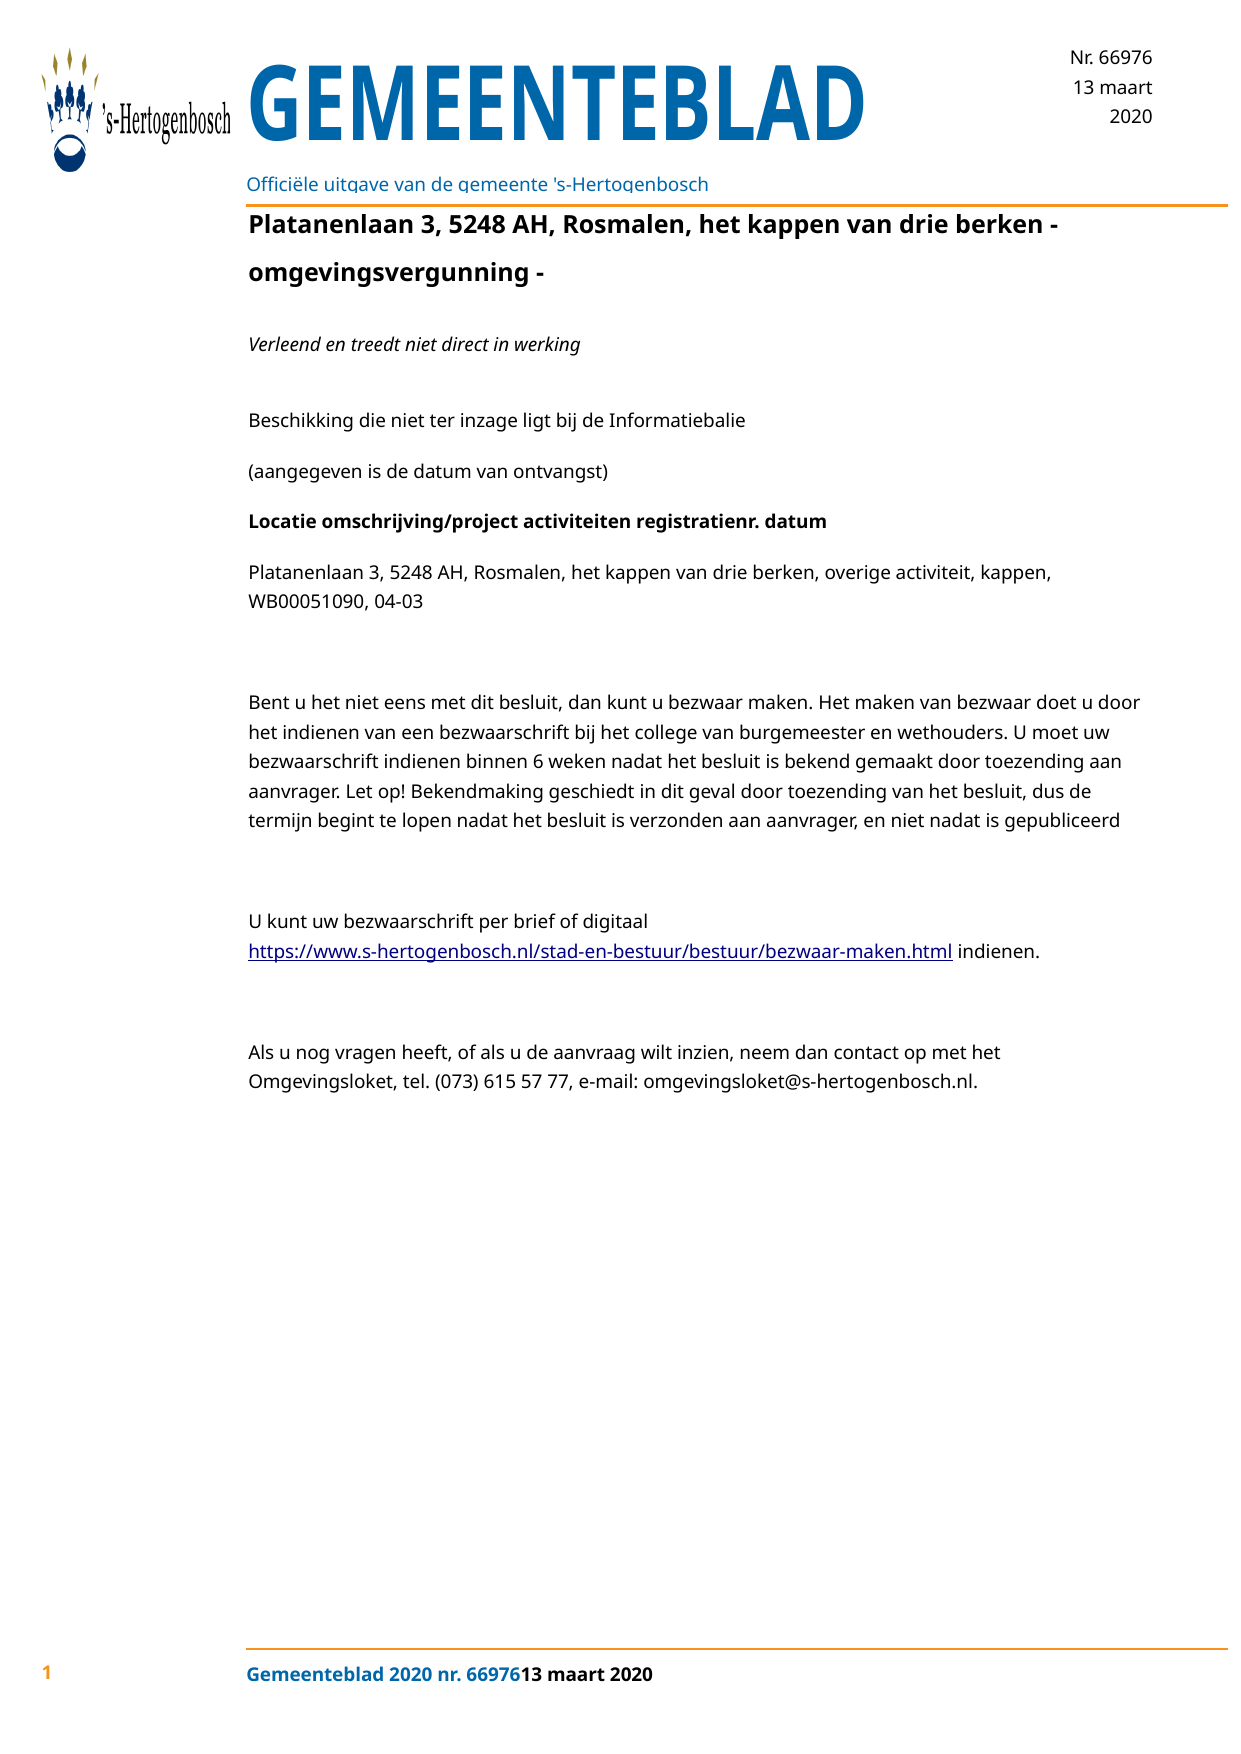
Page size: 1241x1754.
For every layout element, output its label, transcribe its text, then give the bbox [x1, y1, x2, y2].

text Bent u het niet eens met dit besluit, dan kunt u bezwaar maken. Het maken van bezwaar doet u door het indienen van een bezwaarschrift bij het college van burgemeester en wethouders. U moet uw bezwaarschrift indienen binnen 6 weken nadat het besluit is bekend gemaakt door toezending aan aanvrager. Let op! Bekendmaking geschiedt in dit geval door toezending van het besluit, dus de termijn begint te lopen nadat het besluit is verzonden aan aanvrager, en niet nadat is gepubliceerd [248, 689, 1152, 833]
picture [41, 47, 231, 172]
text Beschikking die niet ter inzage ligt bij de Informatiebalie [248, 408, 1152, 433]
text Platanenlaan 3, 5248 AH, Rosmalen, het kappen van drie berken - omgevingsvergunning - [248, 207, 1152, 288]
text Verleend en treedt niet direct in werking [248, 331, 1152, 357]
text Platanenlaan 3, 5248 AH, Rosmalen, het kappen van drie berken, overige activiteit, kappen, WB00051090, 04-03 [248, 559, 1152, 614]
text Als u nog vragen heeft, of als u de aanvraag wilt inzien, neem dan contact op met het Omgevingsloket, tel. (073) 615 57 77, e-mail: omgevingsloket@s-hertogenbosch.nl. [248, 1039, 1152, 1094]
text Locatie omschrijving/project activiteiten registratienr. datum [248, 508, 1152, 534]
text U kunt uw bezwaarschrift per brief of digitaal https://www.s-hertogenbosch.nl/stad-en-bestuur/bestuur/bezwaar-maken.html indienen. [248, 908, 1152, 964]
text (aangegeven is de datum van ontvangst) [248, 458, 1152, 484]
